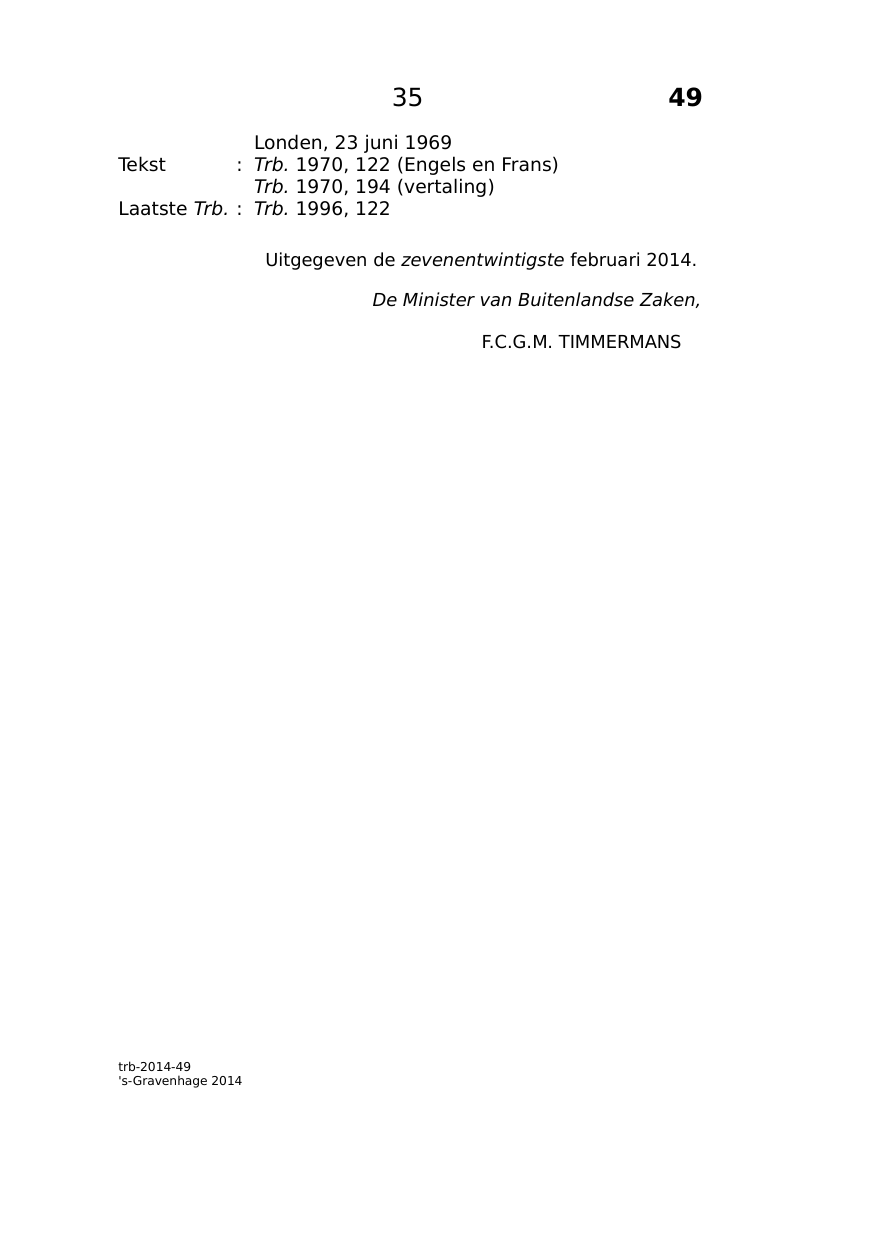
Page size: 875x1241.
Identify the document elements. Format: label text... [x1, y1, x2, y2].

table_cell : [236, 198, 254, 219]
text trb-2014-49 [118, 1060, 352, 1074]
table_cell [236, 132, 254, 154]
table_cell [118, 132, 236, 154]
table_cell Londen, 23 juni 1969 [254, 132, 703, 154]
table_cell Trb. 1970, 122 (Engels en Frans) Trb. 1970, 194 (vertaling) [254, 154, 703, 197]
table_cell Trb. 1996, 122 [254, 198, 703, 219]
text 's-Gravenhage 2014 [118, 1074, 352, 1088]
table_cell : [236, 154, 254, 197]
table_cell Tekst [118, 154, 236, 197]
text Uitgegeven de zevenentwintigste februari 2014. [118, 249, 703, 270]
text De Minister van Buitenlandse Zaken, F.C.G.M. TIMMERMANS [118, 290, 703, 352]
table_cell Laatste Trb. [118, 198, 236, 219]
